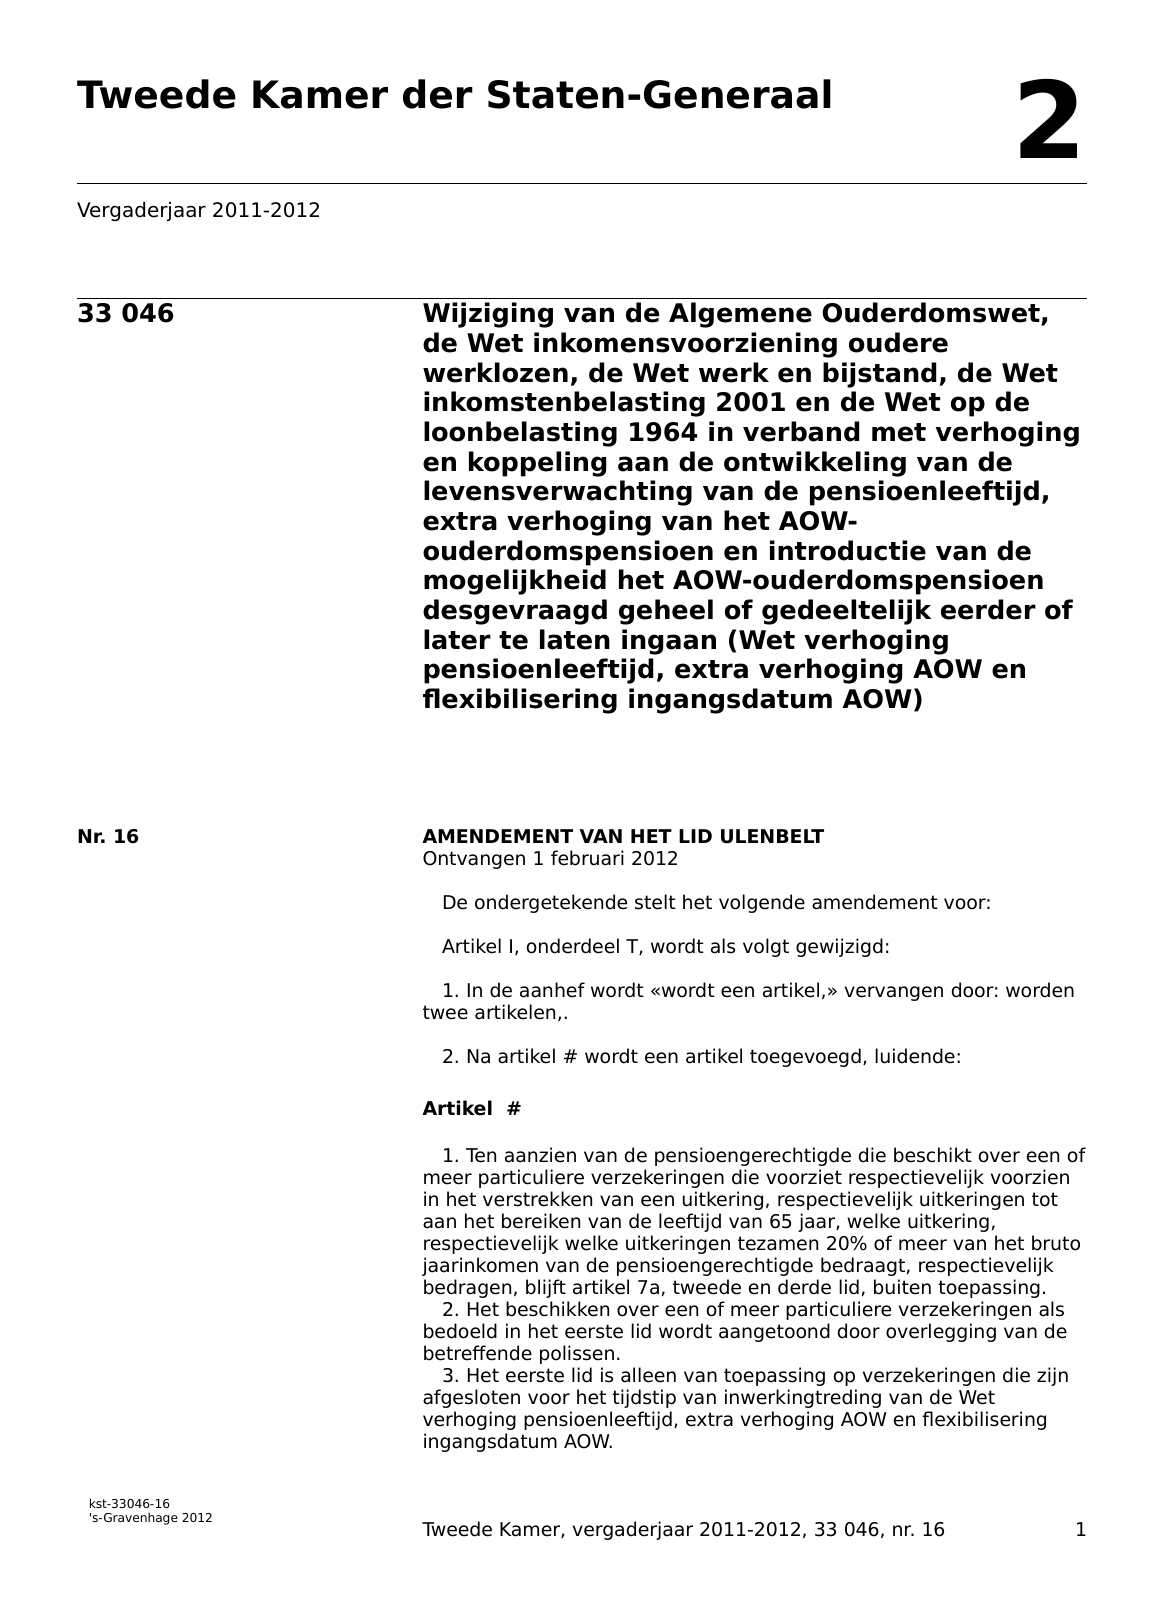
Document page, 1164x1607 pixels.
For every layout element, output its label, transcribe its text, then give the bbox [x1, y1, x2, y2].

text 3. Het eerste lid is alleen van toepassing op verzekeringen die zijn afgesloten voor het tijdstip van inwerkingtreding van de Wet verhoging pensioenleeftijd, extra verhoging AOW en flexibilisering ingangsdatum AOW. [422, 1365, 1087, 1453]
text kst-33046-16 [88, 1497, 323, 1511]
table_header Tweede Kamer der Staten-Generaal [77, 59, 886, 183]
subtitle 33 046 Wijziging van de Algemene Ouderdomswet, de Wet inkomensvoorziening oudere werklozen, de Wet werk en bijstand, de Wet inkomstenbelasting 2001 en de Wet op de loonbelasting 1964 in verband met verhoging en koppeling aan de ontwikkeling van de levensverwachting van de pensioenleeftijd, extra verhoging van het AOW-ouderdomspensioen en introductie van de mogelijkheid het AOW-ouderdomspensioen desgevraagd geheel of gedeeltelijk eerder of later te laten ingaan (Wet verhoging pensioenleeftijd, extra verhoging AOW en flexibilisering ingangsdatum AOW) [77, 299, 1087, 714]
subtitle Artikel # [422, 1098, 1087, 1120]
text 2. Het beschikken over een of meer particuliere verzekeringen als bedoeld in het eerste lid wordt aangetoond door overlegging van de betreffende polissen. [422, 1299, 1087, 1365]
table_header 2 [886, 59, 1087, 183]
table_cell Vergaderjaar 2011-2012 [77, 184, 1087, 298]
text 2. Na artikel # wordt een artikel toegevoegd, luidende: [422, 1046, 1087, 1068]
subtitle Nr. 16 AMENDEMENT VAN HET LID ULENBELT [77, 826, 1087, 848]
text Ontvangen 1 februari 2012 [422, 848, 1087, 869]
text Artikel I, onderdeel T, wordt als volgt gewijzigd: [422, 936, 1087, 958]
text 1. Ten aanzien van de pensioengerechtigde die beschikt over een of meer particuliere verzekeringen die voorziet respectievelijk voorzien in het verstrekken van een uitkering, respectievelijk uitkeringen tot aan het bereiken van de leeftijd van 65 jaar, welke uitkering, respectievelijk welke uitkeringen tezamen 20% of meer van het bruto jaarinkomen van de pensioengerechtigde bedraagt, respectievelijk bedragen, blijft artikel 7a, tweede en derde lid, buiten toepassing. [422, 1145, 1087, 1299]
text 's-Gravenhage 2012 [88, 1511, 323, 1525]
text De ondergetekende stelt het volgende amendement voor: [422, 892, 1087, 914]
text 1. In de aanhef wordt «wordt een artikel,» vervangen door: worden twee artikelen,. [422, 980, 1087, 1024]
